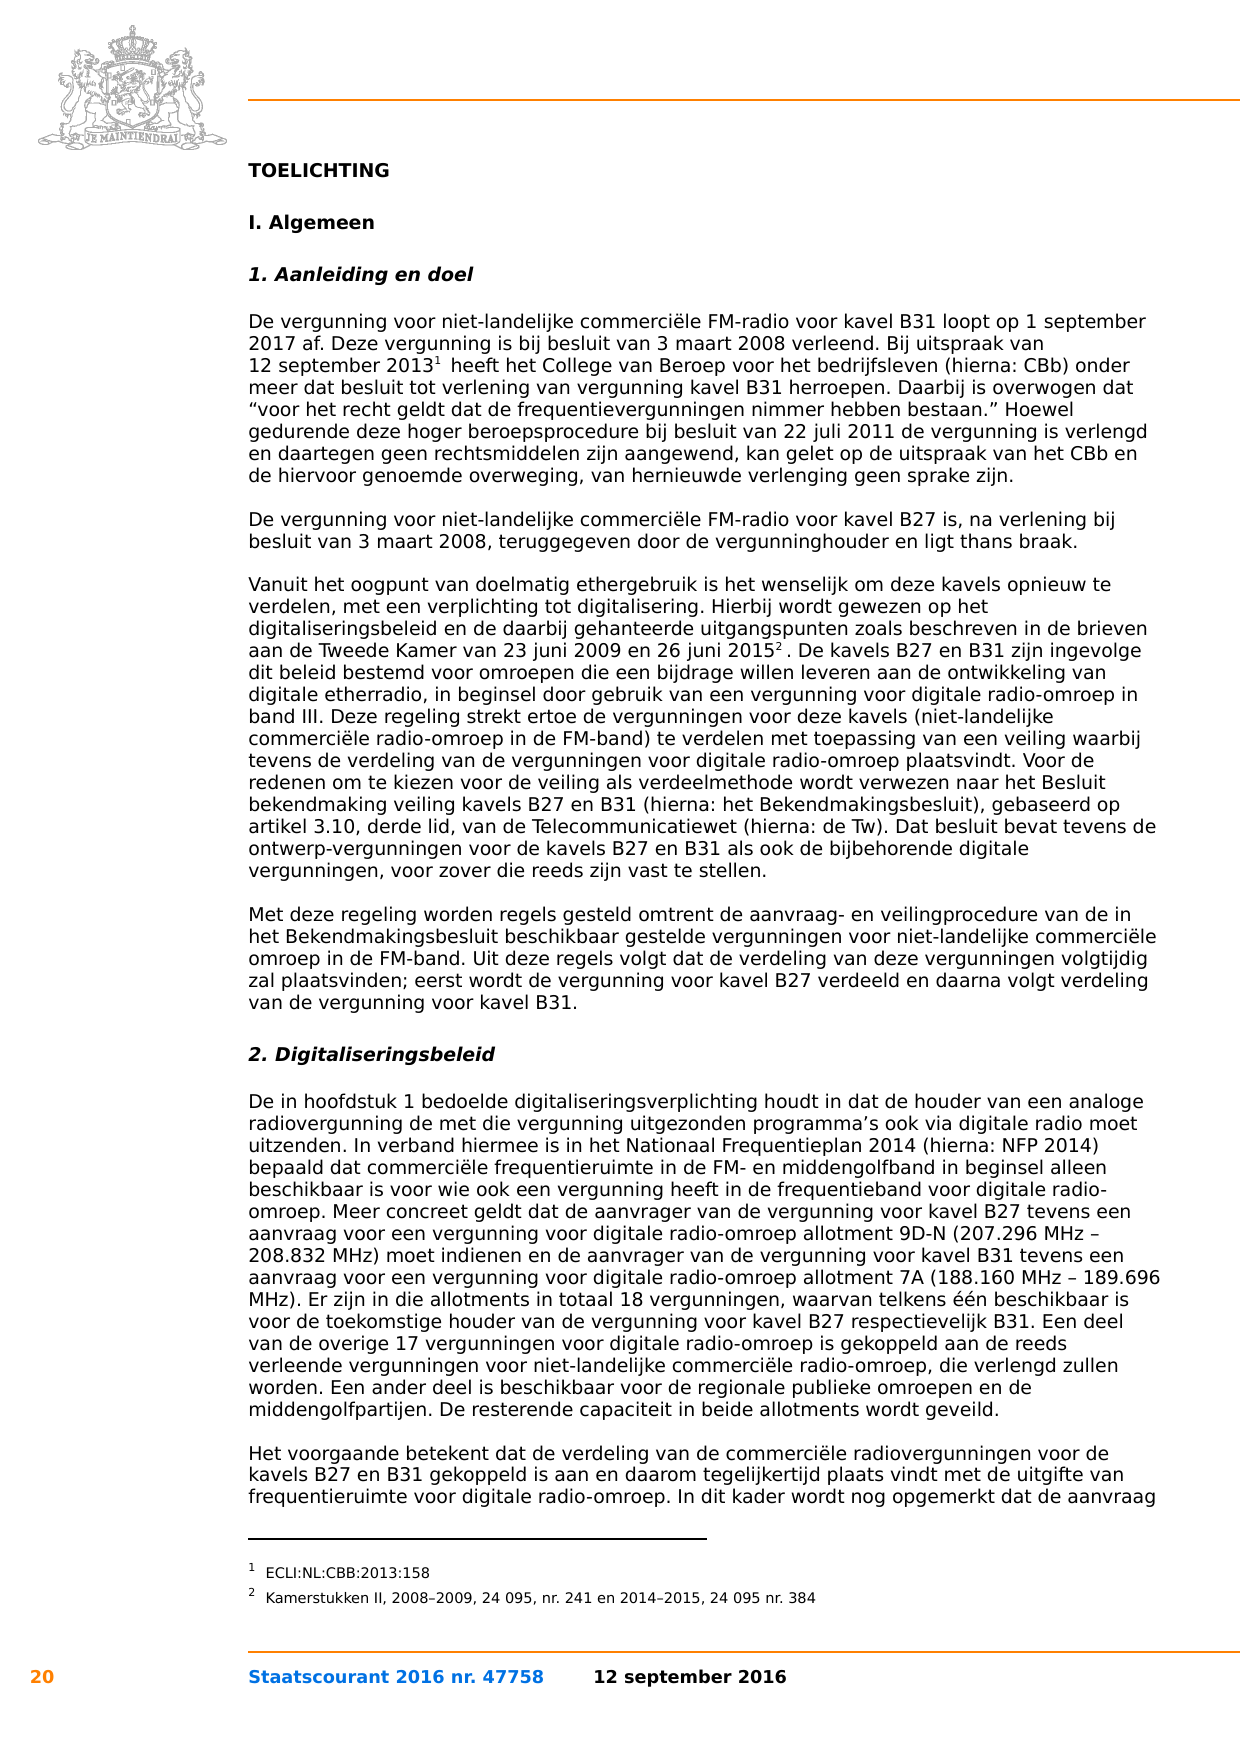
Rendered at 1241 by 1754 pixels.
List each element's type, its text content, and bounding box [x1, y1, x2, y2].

picture [38, 25, 227, 150]
text De vergunning voor niet-landelijke commerciële FM-radio voor kavel B31 loopt op 1 september 2017 af. Deze vergunning is bij besluit van 3 maart 2008 verleend. Bij uitspraak van 12 september 2013 heeft het College van Beroep voor het bedrijfsleven (hierna: CBb) onder meer dat besluit tot verlening van vergunning kavel B31 herroepen. Daarbij is overwogen dat “voor het recht geldt dat de frequentievergunningen nimmer hebben bestaan.” Hoewel gedurende deze hoger beroepsprocedure bij besluit van 22 juli 2011 de vergunning is verlengd en daartegen geen rechtsmiddelen zijn aangewend, kan gelet op de uitspraak van het CBb en de hiervoor genoemde overweging, van hernieuwde verlenging geen sprake zijn. [248, 311, 1163, 487]
subtitle 1. Aanleiding en doel [248, 264, 1163, 286]
text De in hoofdstuk 1 bedoelde digitaliseringsverplichting houdt in dat de houder van een analoge radiovergunning de met die vergunning uitgezonden programma’s ook via digitale radio moet uitzenden. In verband hiermee is in het Nationaal Frequentieplan 2014 (hierna: NFP 2014) bepaald dat commerciële frequentieruimte in de FM- en middengolfband in beginsel alleen beschikbaar is voor wie ook een vergunning heeft in de frequentieband voor digitale radio-omroep. Meer concreet geldt dat de aanvrager van de vergunning voor kavel B27 tevens een aanvraag voor een vergunning voor digitale radio-omroep allotment 9D-N (207.296 MHz – 208.832 MHz) moet indienen en de aanvrager van de vergunning voor kavel B31 tevens een aanvraag voor een vergunning voor digitale radio-omroep allotment 7A (188.160 MHz – 189.696 MHz). Er zijn in die allotments in totaal 18 vergunningen, waarvan telkens één beschikbaar is voor de toekomstige houder van de vergunning voor kavel B27 respectievelijk B31. Een deel van de overige 17 vergunningen voor digitale radio-omroep is gekoppeld aan de reeds verleende vergunningen voor niet-landelijke commerciële radio-omroep, die verlengd zullen worden. Een ander deel is beschikbaar voor de regionale publieke omroepen en de middengolfpartijen. De resterende capaciteit in beide allotments wordt geveild. [248, 1091, 1163, 1421]
text Vanuit het oogpunt van doelmatig ethergebruik is het wenselijk om deze kavels opnieuw te verdelen, met een verplichting tot digitalisering. Hierbij wordt gewezen op het digitaliseringsbeleid en de daarbij gehanteerde uitgangspunten zoals beschreven in de brieven aan de Tweede Kamer van 23 juni 2009 en 26 juni 2015. De kavels B27 en B31 zijn ingevolge dit beleid bestemd voor omroepen die een bijdrage willen leveren aan de ontwikkeling van digitale etherradio, in beginsel door gebruik van een vergunning voor digitale radio-omroep in band III. Deze regeling strekt ertoe de vergunningen voor deze kavels (niet-landelijke commerciële radio-omroep in de FM-band) te verdelen met toepassing van een veiling waarbij tevens de verdeling van de vergunningen voor digitale radio-omroep plaatsvindt. Voor de redenen om te kiezen voor de veiling als verdeelmethode wordt verwezen naar het Besluit bekendmaking veiling kavels B27 en B31 (hierna: het Bekendmakingsbesluit), gebaseerd op artikel 3.10, derde lid, van de Telecommunicatiewet (hierna: de Tw). Dat besluit bevat tevens de ontwerp-vergunningen voor de kavels B27 en B31 als ook de bijbehorende digitale vergunningen, voor zover die reeds zijn vast te stellen. [248, 574, 1163, 882]
text Het voorgaande betekent dat de verdeling van de commerciële radiovergunningen voor de kavels B27 en B31 gekoppeld is aan en daarom tegelijkertijd plaats vindt met de uitgifte van frequentieruimte voor digitale radio-omroep. In dit kader wordt nog opgemerkt dat de aanvraag [248, 1442, 1163, 1508]
subtitle 2. Digitaliseringsbeleid [248, 1044, 1163, 1066]
subtitle I. Algemeen [248, 212, 1163, 234]
subtitle TOELICHTING [248, 160, 1163, 182]
text Met deze regeling worden regels gesteld omtrent de aanvraag- en veilingprocedure van de in het Bekendmakingsbesluit beschikbaar gestelde vergunningen voor niet-landelijke commerciële omroep in de FM-band. Uit deze regels volgt dat de verdeling van deze vergunningen volgtijdig zal plaatsvinden; eerst wordt de vergunning voor kavel B27 verdeeld en daarna volgt verdeling van de vergunning voor kavel B31. [248, 904, 1163, 1014]
text Kamerstukken II, 2008–2009, 24 095, nr. 241 en 2014–2015, 24 095 nr. 384 [248, 1586, 1163, 1608]
text De vergunning voor niet-landelijke commerciële FM-radio voor kavel B27 is, na verlening bij besluit van 3 maart 2008, teruggegeven door de vergunninghouder en ligt thans braak. [248, 508, 1163, 552]
text ECLI:NL:CBB:2013:158 [248, 1561, 1163, 1583]
